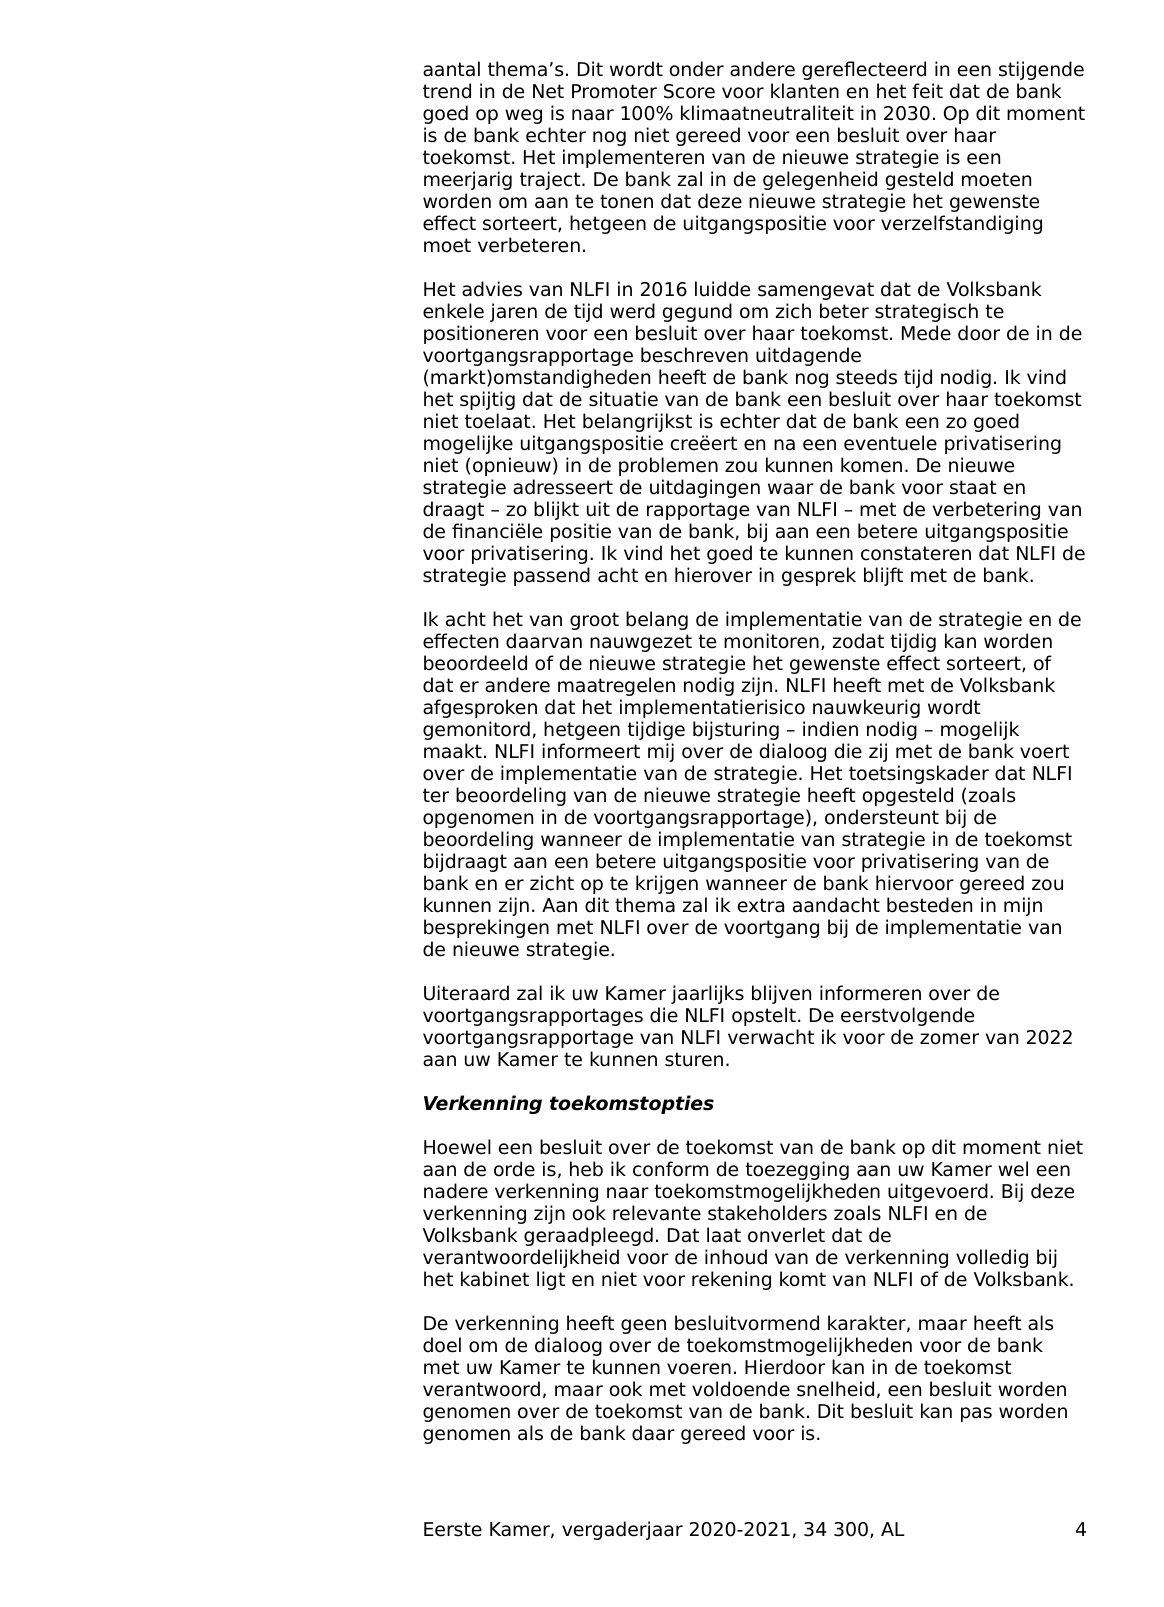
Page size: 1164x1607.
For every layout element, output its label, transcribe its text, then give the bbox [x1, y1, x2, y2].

text Ik acht het van groot belang de implementatie van de strategie en de effecten daarvan nauwgezet te monitoren, zodat tijdig kan worden beoordeeld of de nieuwe strategie het gewenste effect sorteert, of dat er andere maatregelen nodig zijn. NLFI heeft met de Volksbank afgesproken dat het implementatierisico nauwkeurig wordt gemonitord, hetgeen tijdige bijsturing – indien nodig – mogelijk maakt. NLFI informeert mij over de dialoog die zij met de bank voert over de implementatie van de strategie. Het toetsingskader dat NLFI ter beoordeling van de nieuwe strategie heeft opgesteld (zoals opgenomen in de voortgangsrapportage), ondersteunt bij de beoordeling wanneer de implementatie van strategie in de toekomst bijdraagt aan een betere uitgangspositie voor privatisering van de bank en er zicht op te krijgen wanneer de bank hiervoor gereed zou kunnen zijn. Aan dit thema zal ik extra aandacht besteden in mijn besprekingen met NLFI over de voortgang bij de implementatie van de nieuwe strategie. [422, 609, 1087, 961]
text Uiteraard zal ik uw Kamer jaarlijks blijven informeren over de voortgangsrapportages die NLFI opstelt. De eerstvolgende voortgangsrapportage van NLFI verwacht ik voor de zomer van 2022 aan uw Kamer te kunnen sturen. [422, 983, 1087, 1071]
text De verkenning heeft geen besluitvormend karakter, maar heeft als doel om de dialoog over de toekomstmogelijkheden voor de bank met uw Kamer te kunnen voeren. Hierdoor kan in de toekomst verantwoord, maar ook met voldoende snelheid, een besluit worden genomen over de toekomst van de bank. Dit besluit kan pas worden genomen als de bank daar gereed voor is. [422, 1313, 1087, 1445]
text aantal thema’s. Dit wordt onder andere gereflecteerd in een stijgende trend in de Net Promoter Score voor klanten en het feit dat de bank goed op weg is naar 100% klimaatneutraliteit in 2030. Op dit moment is de bank echter nog niet gereed voor een besluit over haar toekomst. Het implementeren van de nieuwe strategie is een meerjarig traject. De bank zal in de gelegenheid gesteld moeten worden om aan te tonen dat deze nieuwe strategie het gewenste effect sorteert, hetgeen de uitgangspositie voor verzelfstandiging moet verbeteren. [422, 59, 1087, 257]
text Hoewel een besluit over de toekomst van de bank op dit moment niet aan de orde is, heb ik conform de toezegging aan uw Kamer wel een nadere verkenning naar toekomstmogelijkheden uitgevoerd. Bij deze verkenning zijn ook relevante stakeholders zoals NLFI en de Volksbank geraadpleegd. Dat laat onverlet dat de verantwoordelijkheid voor de inhoud van de verkenning volledig bij het kabinet ligt en niet voor rekening komt van NLFI of de Volksbank. [422, 1137, 1087, 1291]
subtitle Verkenning toekomstopties [422, 1093, 1087, 1115]
text Het advies van NLFI in 2016 luidde samengevat dat de Volksbank enkele jaren de tijd werd gegund om zich beter strategisch te positioneren voor een besluit over haar toekomst. Mede door de in de voortgangsrapportage beschreven uitdagende (markt)omstandigheden heeft de bank nog steeds tijd nodig. Ik vind het spijtig dat de situatie van de bank een besluit over haar toekomst niet toelaat. Het belangrijkst is echter dat de bank een zo goed mogelijke uitgangspositie creëert en na een eventuele privatisering niet (opnieuw) in de problemen zou kunnen komen. De nieuwe strategie adresseert de uitdagingen waar de bank voor staat en draagt – zo blijkt uit de rapportage van NLFI – met de verbetering van de financiële positie van de bank, bij aan een betere uitgangspositie voor privatisering. Ik vind het goed te kunnen constateren dat NLFI de strategie passend acht en hierover in gesprek blijft met de bank. [422, 279, 1087, 587]
